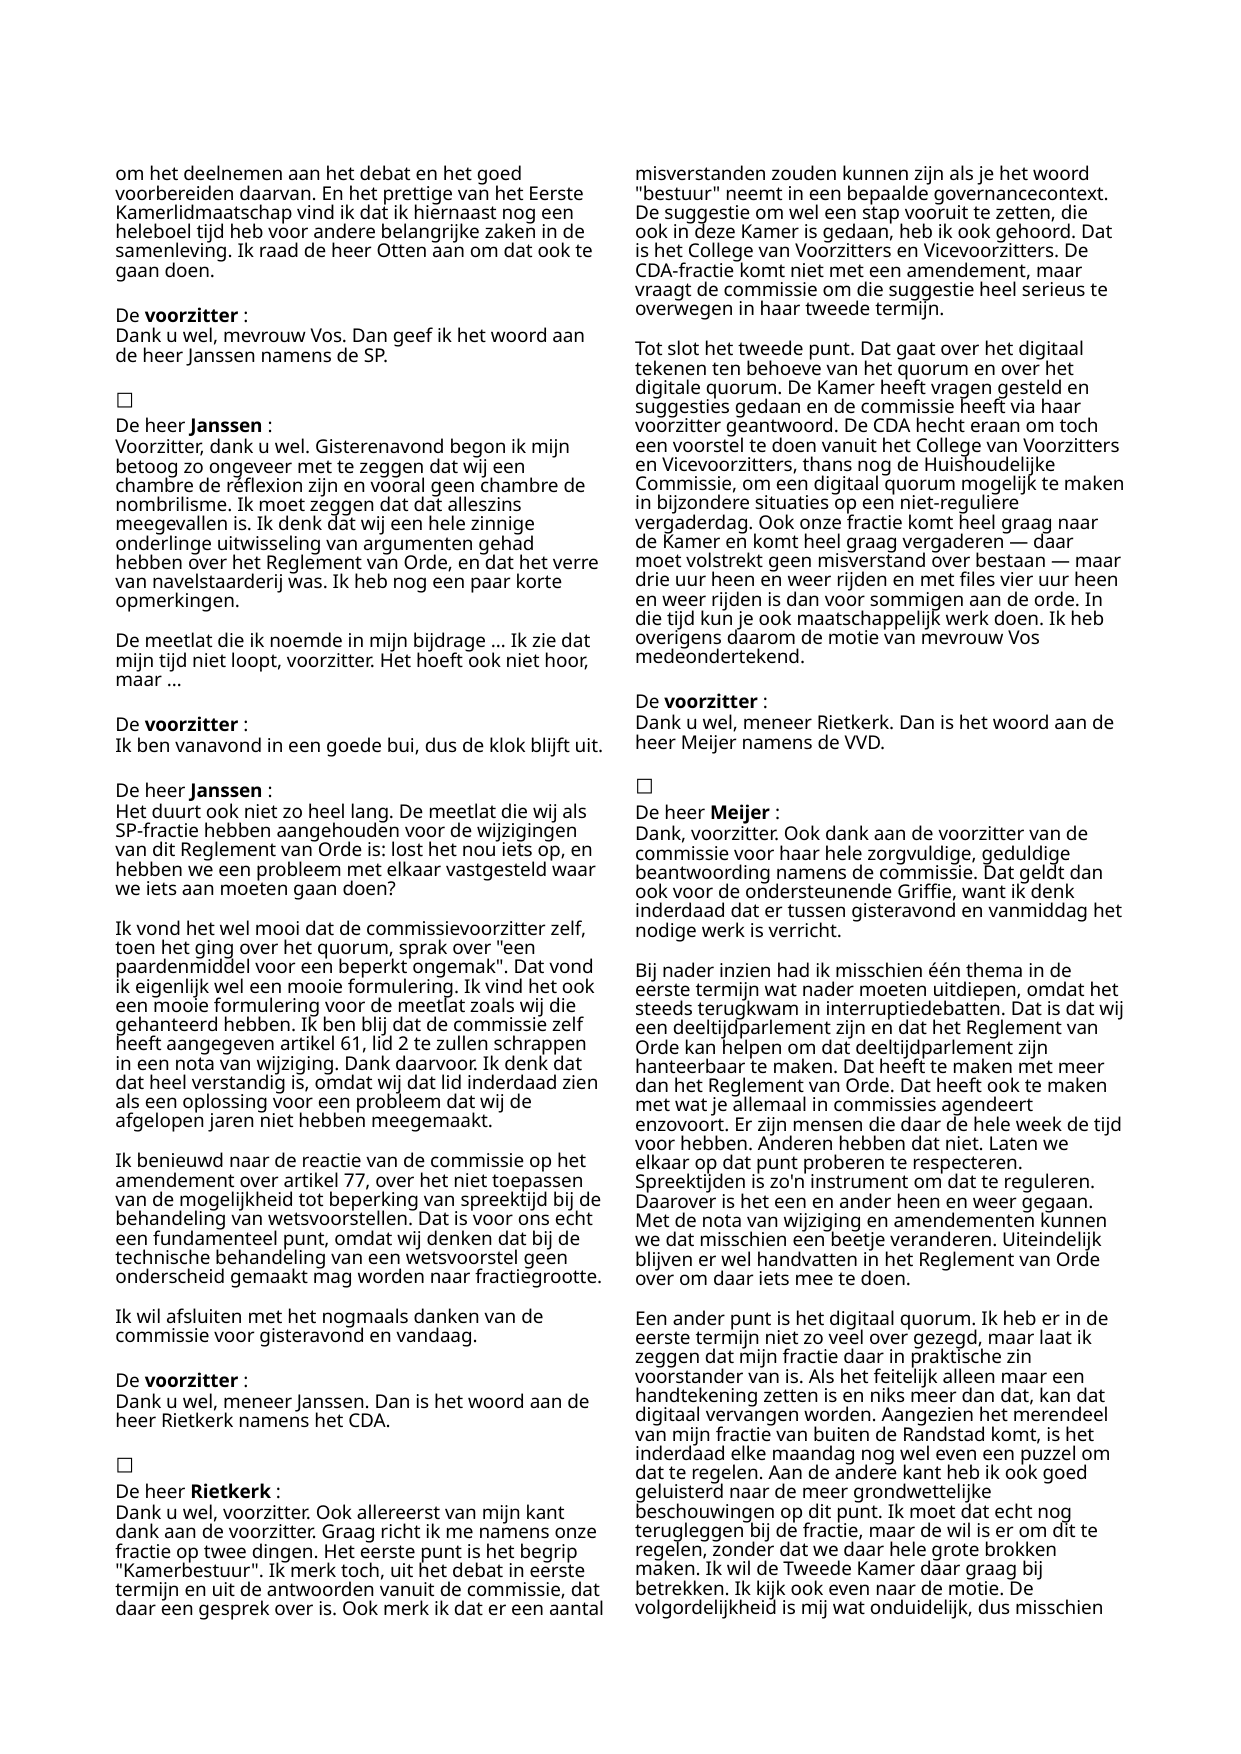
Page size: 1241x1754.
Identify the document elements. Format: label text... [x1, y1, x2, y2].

text Voorzitter, dank u wel. Gisterenavond begon ik mijn betoog zo ongeveer met te zeggen dat wij een chambre de réflexion zijn en vooral geen chambre de nombrilisme. Ik moet zeggen dat dat alleszins meegevallen is. Ik denk dat wij een hele zinnige onderlinge uitwisseling van argumenten gehad hebben over het Reglement van Orde, en dat het verre van navelstaarderij was. Ik heb nog een paar korte opmerkingen. [115, 438, 605, 612]
text De heer Janssen : [115, 777, 605, 803]
text De heer Meijer : [635, 799, 1125, 825]
text Ik wil afsluiten met het nogmaals danken van de commissie voor gisteravond en vandaag. [115, 1308, 605, 1347]
text misverstanden zouden kunnen zijn als je het woord "bestuur" neemt in een bepaalde governancecontext. De suggestie om wel een stap vooruit te zetten, die ook in deze Kamer is gedaan, heb ik ook gehoord. Dat is het College van Voorzitters en Vicevoorzitters. De CDA-fractie komt niet met een amendement, maar vraagt de commissie om die suggestie heel serieus te overwegen in haar tweede termijn. [635, 165, 1125, 319]
text Ik ben vanavond in een goede bui, dus de klok blijft uit. [115, 737, 605, 756]
text De voorzitter : [115, 711, 605, 737]
text De heer Janssen : [115, 413, 605, 438]
text Ik vond het wel mooi dat de commissievoorzitter zelf, toen het ging over het quorum, sprak over "een paardenmiddel voor een beperkt ongemak". Dat vond ik eigenlijk wel een mooie formulering. Ik vind het ook een mooie formulering voor de meetlat zoals wij die gehanteerd hebben. Ik ben blij dat de commissie zelf heeft aangegeven artikel 61, lid 2 te zullen schrappen in een nota van wijziging. Dank daarvoor. Ik denk dat dat heel verstandig is, omdat wij dat lid inderdaad zien als een oplossing voor een probleem dat wij de afgelopen jaren niet hebben meegemaakt. [115, 920, 605, 1132]
text De heer Rietkerk : [115, 1478, 605, 1504]
text Een ander punt is het digitaal quorum. Ik heb er in de eerste termijn niet zo veel over gezegd, maar laat ik zeggen dat mijn fractie daar in praktische zin voorstander van is. Als het feitelijk alleen maar een handtekening zetten is en niks meer dan dat, kan dat digitaal vervangen worden. Aangezien het merendeel van mijn fractie van buiten de Randstad komt, is het inderdaad elke maandag nog wel even een puzzel om dat te regelen. Aan de andere kant heb ik ook goed geluisterd naar de meer grondwettelijke beschouwingen op dit punt. Ik moet dat echt nog terugleggen bij de fractie, maar de wil is er om dit te regelen, zonder dat we daar hele grote brokken maken. Ik wil de Tweede Kamer daar graag bij betrekken. Ik kijk ook even naar de motie. De volgordelijkheid is mij wat onduidelijk, dus misschien [635, 1310, 1125, 1618]
text Dank, voorzitter. Ook dank aan de voorzitter van de commissie voor haar hele zorgvuldige, geduldige beantwoording namens de commissie. Dat geldt dan ook voor de ondersteunende Griffie, want ik denk inderdaad dat er tussen gisteravond en vanmiddag het nodige werk is verricht. [635, 825, 1125, 941]
text De voorzitter : [635, 689, 1125, 714]
text Tot slot het tweede punt. Dat gaat over het digitaal tekenen ten behoeve van het quorum en over het digitale quorum. De Kamer heeft vragen gesteld en suggesties gedaan en de commissie heeft via haar voorzitter geantwoord. De CDA hecht eraan om toch een voorstel te doen vanuit het College van Voorzitters en Vicevoorzitters, thans nog de Huishoudelijke Commissie, om een digitaal quorum mogelijk te maken in bijzondere situaties op een niet-reguliere vergaderdag. Ook onze fractie komt heel graag naar de Kamer en komt heel graag vergaderen — daar moet volstrekt geen misverstand over bestaan — maar drie uur heen en weer rijden en met files vier uur heen en weer rijden is dan voor sommigen aan de orde. In die tijd kun je ook maatschappelijk werk doen. Ik heb overigens daarom de motie van mevrouw Vos medeondertekend. [635, 340, 1125, 668]
text Dank u wel, meneer Rietkerk. Dan is het woord aan de heer Meijer namens de VVD. [635, 714, 1125, 753]
text Dank u wel, mevrouw Vos. Dan geef ik het woord aan de heer Janssen namens de SP. [115, 327, 605, 366]
text Het duurt ook niet zo heel lang. De meetlat die wij als SP-fractie hebben aangehouden voor de wijzigingen van dit Reglement van Orde is: lost het nou iets op, en hebben we een probleem met elkaar vastgesteld waar we iets aan moeten gaan doen? [115, 803, 605, 899]
text om het deelnemen aan het debat en het goed voorbereiden daarvan. En het prettige van het Eerste Kamerlidmaatschap vind ik dat ik hiernaast nog een heleboel tijd heb voor andere belangrijke zaken in de samenleving. Ik raad de heer Otten aan om dat ook te gaan doen. [115, 165, 605, 281]
text ⬜ [115, 1453, 605, 1478]
text De meetlat die ik noemde in mijn bijdrage … Ik zie dat mijn tijd niet loopt, voorzitter. Het hoeft ook niet hoor, maar … [115, 632, 605, 690]
text ⬜ [115, 387, 605, 413]
text Dank u wel, meneer Janssen. Dan is het woord aan de heer Rietkerk namens het CDA. [115, 1393, 605, 1432]
text ⬜ [635, 774, 1125, 799]
text De voorzitter : [115, 302, 605, 327]
text De voorzitter : [115, 1367, 605, 1393]
text Ik benieuwd naar de reactie van de commissie op het amendement over artikel 77, over het niet toepassen van de mogelijkheid tot beperking van spreektijd bij de behandeling van wetsvoorstellen. Dat is voor ons echt een fundamenteel punt, omdat wij denken dat bij de technische behandeling van een wetsvoorstel geen onderscheid gemaakt mag worden naar fractiegrootte. [115, 1152, 605, 1287]
text Bij nader inzien had ik misschien één thema in de eerste termijn wat nader moeten uitdiepen, omdat het steeds terugkwam in interruptiedebatten. Dat is dat wij een deeltijdparlement zijn en dat het Reglement van Orde kan helpen om dat deeltijdparlement zijn hanteerbaar te maken. Dat heeft te maken met meer dan het Reglement van Orde. Dat heeft ook te maken met wat je allemaal in commissies agendeert enzovoort. Er zijn mensen die daar de hele week de tijd voor hebben. Anderen hebben dat niet. Laten we elkaar op dat punt proberen te respecteren. Spreektijden is zo'n instrument om dat te reguleren. Daarover is het een en ander heen en weer gegaan. Met de nota van wijziging en amendementen kunnen we dat misschien een beetje veranderen. Uiteindelijk blijven er wel handvatten in het Reglement van Orde over om daar iets mee te doen. [635, 962, 1125, 1289]
text Dank u wel, voorzitter. Ook allereerst van mijn kant dank aan de voorzitter. Graag richt ik me namens onze fractie op twee dingen. Het eerste punt is het begrip "Kamerbestuur". Ik merk toch, uit het debat in eerste termijn en uit de antwoorden vanuit de commissie, dat daar een gesprek over is. Ook merk ik dat er een aantal [115, 1504, 605, 1620]
